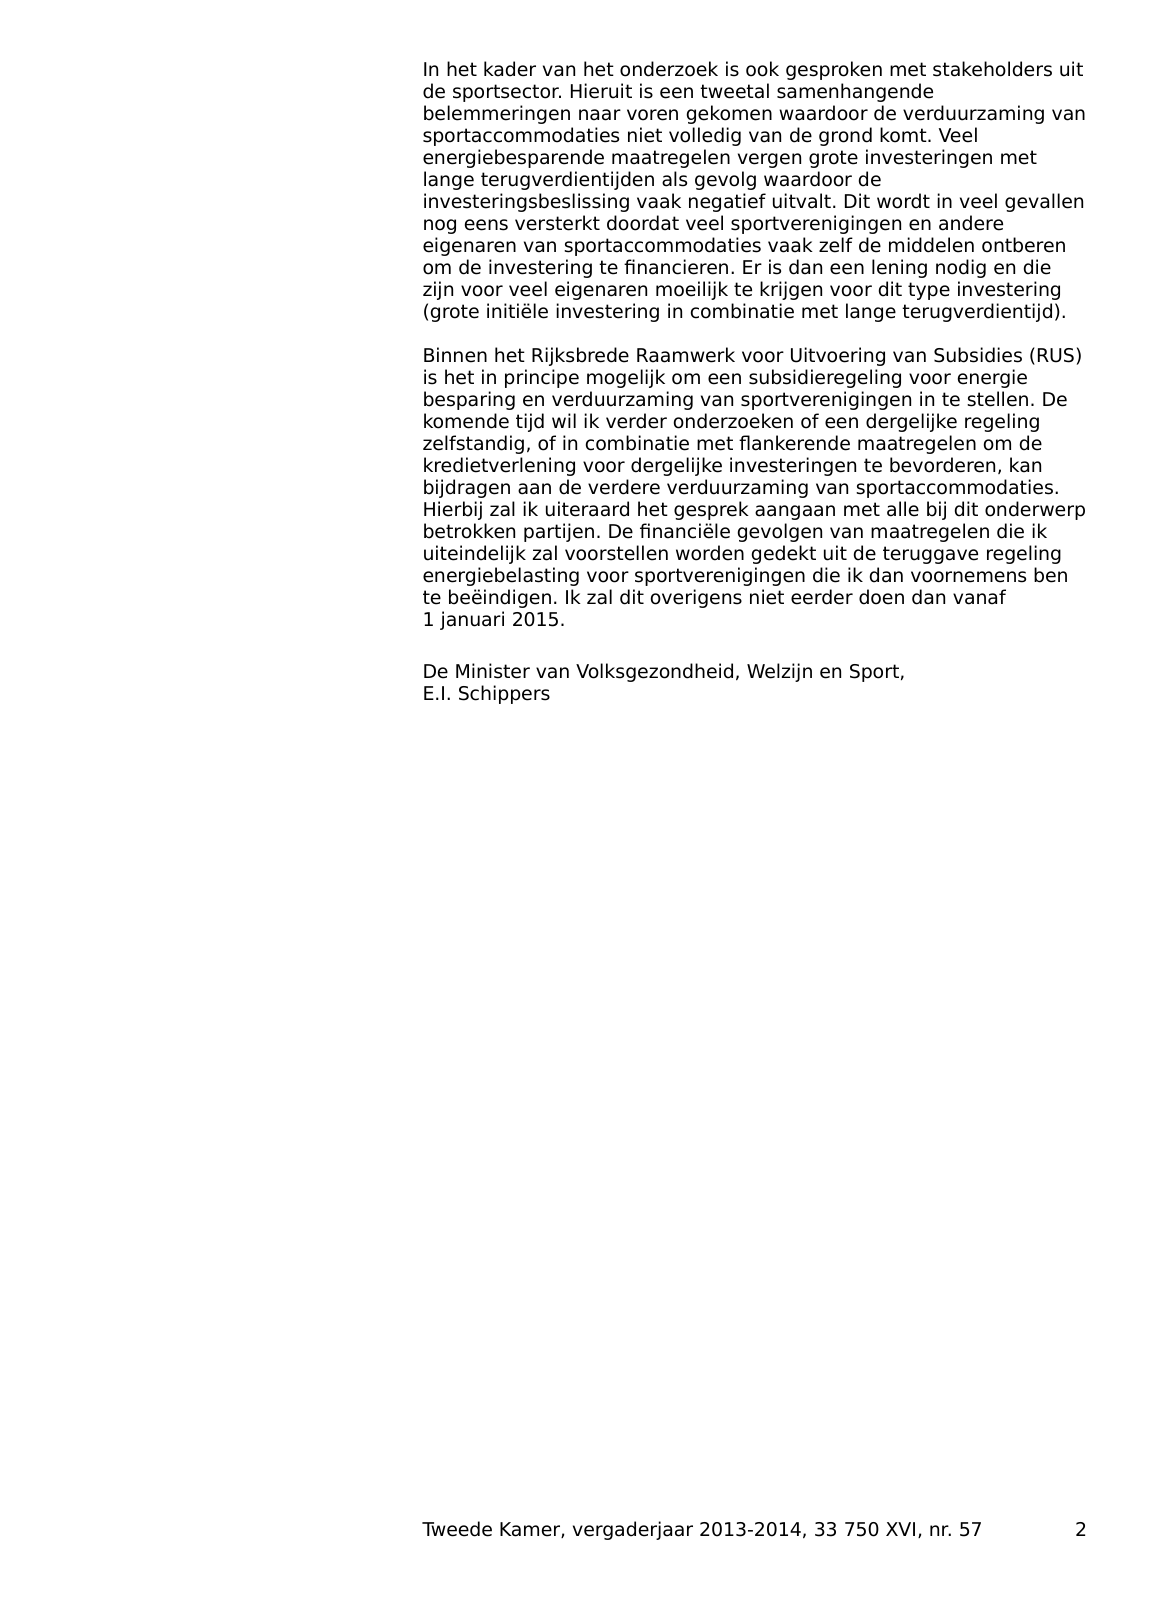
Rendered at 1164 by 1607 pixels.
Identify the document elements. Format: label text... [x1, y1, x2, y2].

text In het kader van het onderzoek is ook gesproken met stakeholders uit de sportsector. Hieruit is een tweetal samenhangende belemmeringen naar voren gekomen waardoor de verduurzaming van sportaccommodaties niet volledig van de grond komt. Veel energiebesparende maatregelen vergen grote investeringen met lange terugverdientijden als gevolg waardoor de investeringsbeslissing vaak negatief uitvalt. Dit wordt in veel gevallen nog eens versterkt doordat veel sportverenigingen en andere eigenaren van sportaccommodaties vaak zelf de middelen ontberen om de investering te financieren. Er is dan een lening nodig en die zijn voor veel eigenaren moeilijk te krijgen voor dit type investering (grote initiële investering in combinatie met lange terugverdientijd). [422, 59, 1087, 323]
text Binnen het Rijksbrede Raamwerk voor Uitvoering van Subsidies (RUS) is het in principe mogelijk om een subsidieregeling voor energie besparing en verduurzaming van sportverenigingen in te stellen. De komende tijd wil ik verder onderzoeken of een dergelijke regeling zelfstandig, of in combinatie met flankerende maatregelen om de kredietverlening voor dergelijke investeringen te bevorderen, kan bijdragen aan de verdere verduurzaming van sportaccommodaties. Hierbij zal ik uiteraard het gesprek aangaan met alle bij dit onderwerp betrokken partijen. De financiële gevolgen van maatregelen die ik uiteindelijk zal voorstellen worden gedekt uit de teruggave regeling energiebelasting voor sportverenigingen die ik dan voornemens ben te beëindigen. Ik zal dit overigens niet eerder doen dan vanaf 1 januari 2015. [422, 345, 1087, 631]
text De Minister van Volksgezondheid, Welzijn en Sport, E.I. Schippers [422, 661, 1087, 705]
